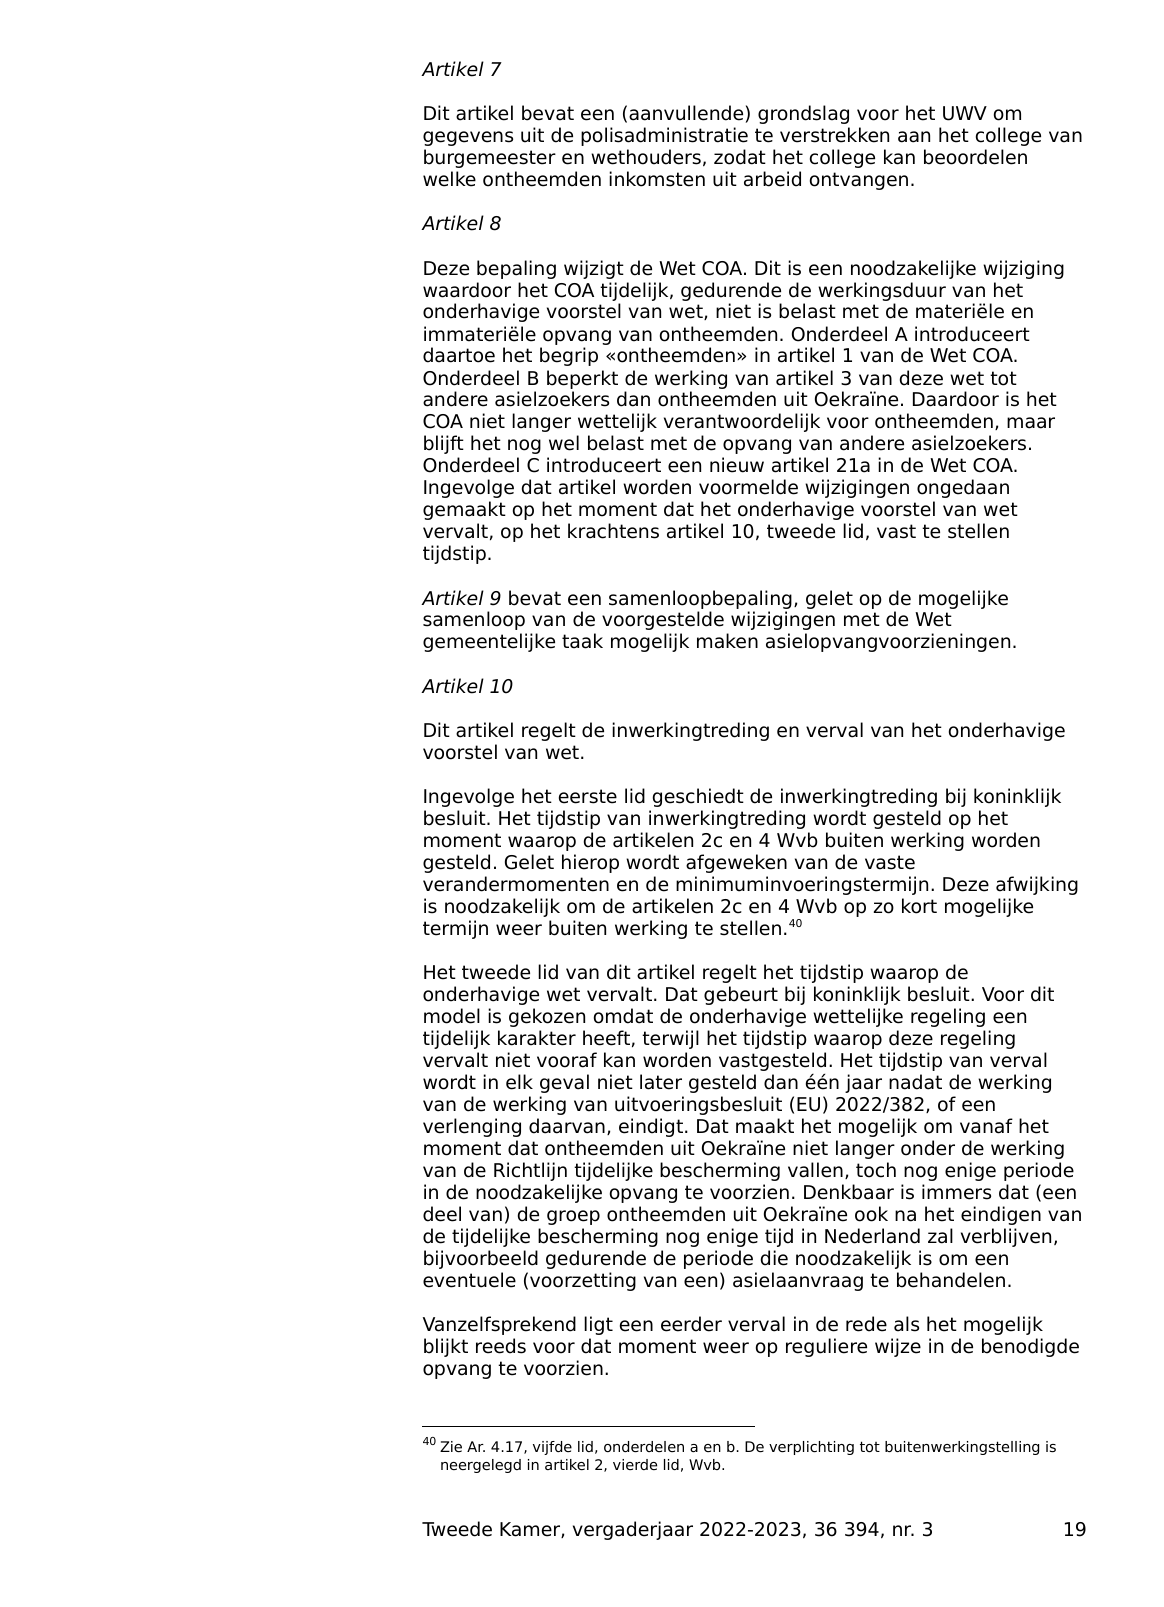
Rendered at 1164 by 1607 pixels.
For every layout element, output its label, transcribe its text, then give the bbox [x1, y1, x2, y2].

subtitle Artikel 7 [422, 59, 1087, 81]
subtitle Artikel 8 [422, 213, 1087, 235]
text Deze bepaling wijzigt de Wet COA. Dit is een noodzakelijke wijziging waardoor het COA tijdelijk, gedurende de werkingsduur van het onderhavige voorstel van wet, niet is belast met de materiële en immateriële opvang van ontheemden. Onderdeel A introduceert daartoe het begrip «ontheemden» in artikel 1 van de Wet COA. Onderdeel B beperkt de werking van artikel 3 van deze wet tot andere asielzoekers dan ontheemden uit Oekraïne. Daardoor is het COA niet langer wettelijk verantwoordelijk voor ontheemden, maar blijft het nog wel belast met de opvang van andere asielzoekers. Onderdeel C introduceert een nieuw artikel 21a in de Wet COA. Ingevolge dat artikel worden voormelde wijzigingen ongedaan gemaakt op het moment dat het onderhavige voorstel van wet vervalt, op het krachtens artikel 10, tweede lid, vast te stellen tijdstip. [422, 257, 1087, 565]
text Vanzelfsprekend ligt een eerder verval in de rede als het mogelijk blijkt reeds voor dat moment weer op reguliere wijze in de benodigde opvang te voorzien. [422, 1314, 1087, 1380]
text Zie Ar. 4.17, vijfde lid, onderdelen a en b. De verplichting tot buitenwerkingstelling is neergelegd in artikel 2, vierde lid, Wvb. [422, 1435, 1087, 1474]
text Dit artikel bevat een (aanvullende) grondslag voor het UWV om gegevens uit de polisadministratie te verstrekken aan het college van burgemeester en wethouders, zodat het college kan beoordelen welke ontheemden inkomsten uit arbeid ontvangen. [422, 103, 1087, 191]
text Het tweede lid van dit artikel regelt het tijdstip waarop de onderhavige wet vervalt. Dat gebeurt bij koninklijk besluit. Voor dit model is gekozen omdat de onderhavige wettelijke regeling een tijdelijk karakter heeft, terwijl het tijdstip waarop deze regeling vervalt niet vooraf kan worden vastgesteld. Het tijdstip van verval wordt in elk geval niet later gesteld dan één jaar nadat de werking van de werking van uitvoeringsbesluit (EU) 2022/382, of een verlenging daarvan, eindigt. Dat maakt het mogelijk om vanaf het moment dat ontheemden uit Oekraïne niet langer onder de werking van de Richtlijn tijdelijke bescherming vallen, toch nog enige periode in de noodzakelijke opvang te voorzien. Denkbaar is immers dat (een deel van) de groep ontheemden uit Oekraïne ook na het eindigen van de tijdelijke bescherming nog enige tijd in Nederland zal verblijven, bijvoorbeeld gedurende de periode die noodzakelijk is om een eventuele (voorzetting van een) asielaanvraag te behandelen. [422, 962, 1087, 1292]
text Artikel 9 bevat een samenloopbepaling, gelet op de mogelijke samenloop van de voorgestelde wijzigingen met de Wet gemeentelijke taak mogelijk maken asielopvangvoorzieningen. [422, 587, 1087, 653]
subtitle Artikel 10 [422, 676, 1087, 697]
text Ingevolge het eerste lid geschiedt de inwerkingtreding bij koninklijk besluit. Het tijdstip van inwerkingtreding wordt gesteld op het moment waarop de artikelen 2c en 4 Wvb buiten werking worden gesteld. Gelet hierop wordt afgeweken van de vaste verandermomenten en de minimuminvoeringstermijn. Deze afwijking is noodzakelijk om de artikelen 2c en 4 Wvb op zo kort mogelijke termijn weer buiten werking te stellen. [422, 786, 1087, 940]
text Dit artikel regelt de inwerkingtreding en verval van het onderhavige voorstel van wet. [422, 720, 1087, 764]
